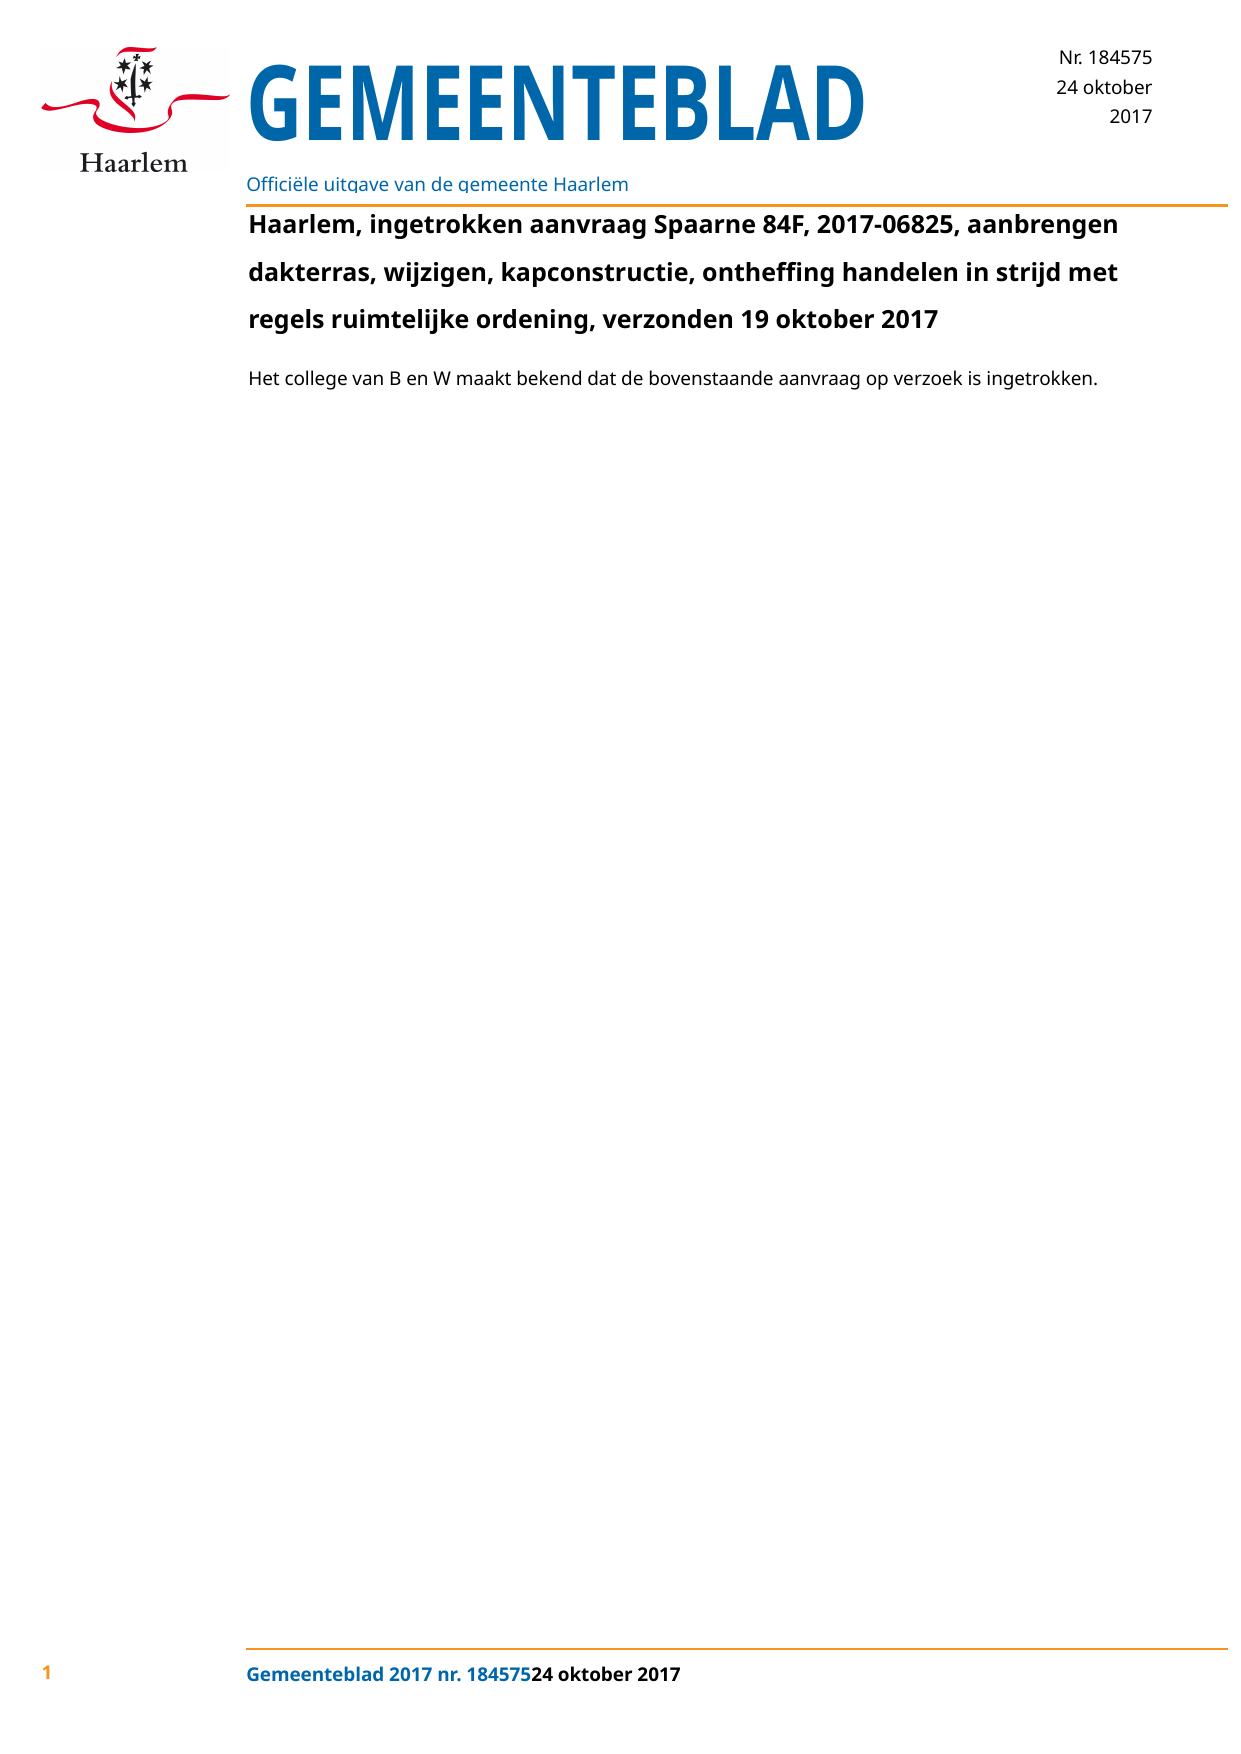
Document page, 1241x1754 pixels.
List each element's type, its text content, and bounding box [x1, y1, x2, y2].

picture [41, 47, 231, 172]
text Het college van B en W maakt bekend dat de bovenstaande aanvraag op verzoek is ingetrokken. [248, 366, 1152, 391]
text Haarlem, ingetrokken aanvraag Spaarne 84F, 2017-06825, aanbrengen dakterras, wijzigen, kapconstructie, ontheffing handelen in strijd met regels ruimtelijke ordening, verzonden 19 oktober 2017 [248, 207, 1152, 336]
